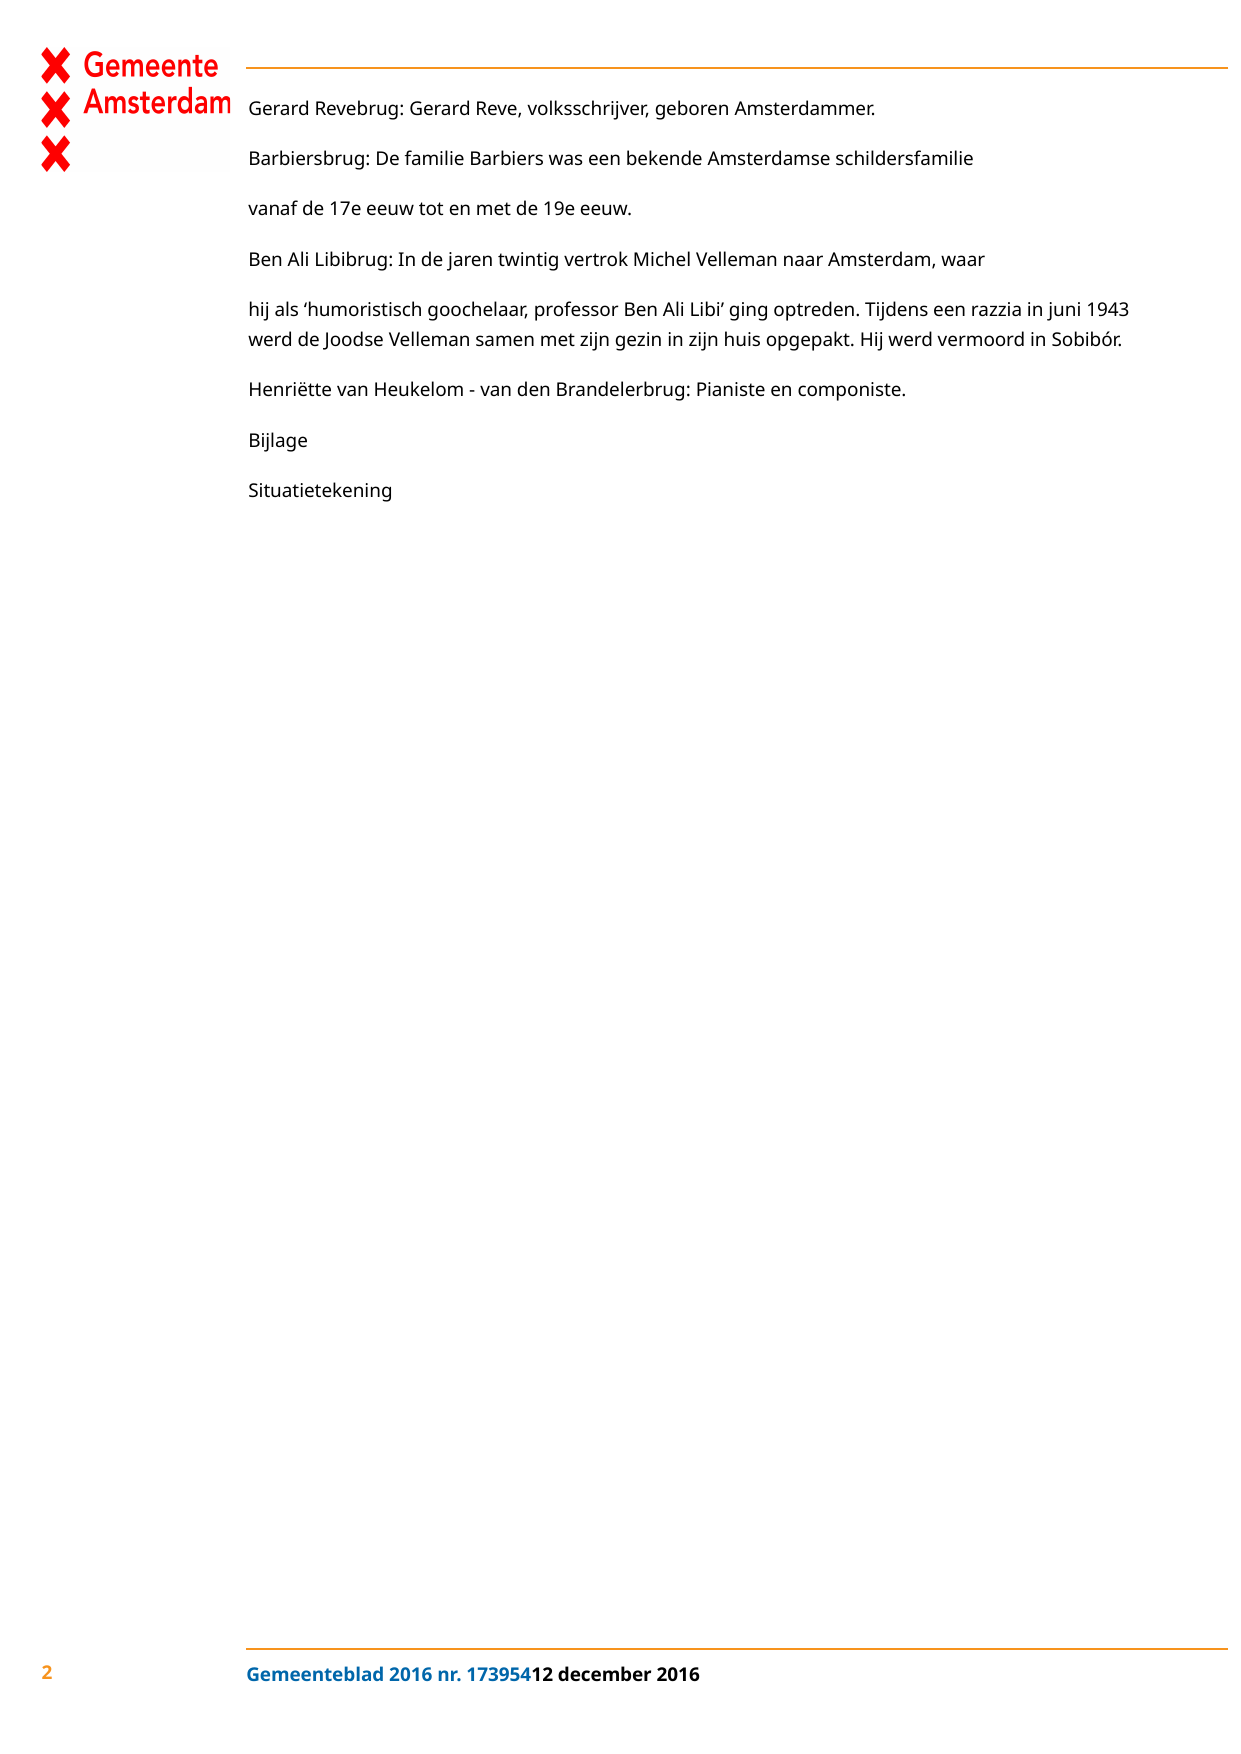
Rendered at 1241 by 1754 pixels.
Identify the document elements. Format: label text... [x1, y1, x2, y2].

text hij als ‘humoristisch goochelaar, professor Ben Ali Libi’ ging optreden. Tijdens een razzia in juni 1943 werd de Joodse Velleman samen met zijn gezin in zijn huis opgepakt. Hij werd vermoord in Sobibór. [248, 296, 1152, 352]
text Gerard Revebrug: Gerard Reve, volksschrijver, geboren Amsterdammer. [248, 95, 1152, 121]
picture [41, 47, 231, 172]
text vanaf de 17e eeuw tot en met de 19e eeuw. [248, 196, 1152, 221]
text Ben Ali Libibrug: In de jaren twintig vertrok Michel Velleman naar Amsterdam, waar [248, 246, 1152, 272]
text Barbiersbrug: De familie Barbiers was een bekende Amsterdamse schildersfamilie [248, 145, 1152, 171]
text Henriëtte van Heukelom - van den Brandelerbrug: Pianiste en componiste. [248, 376, 1152, 402]
text Situatietekening [248, 477, 1152, 503]
text Bijlage [248, 427, 1152, 453]
